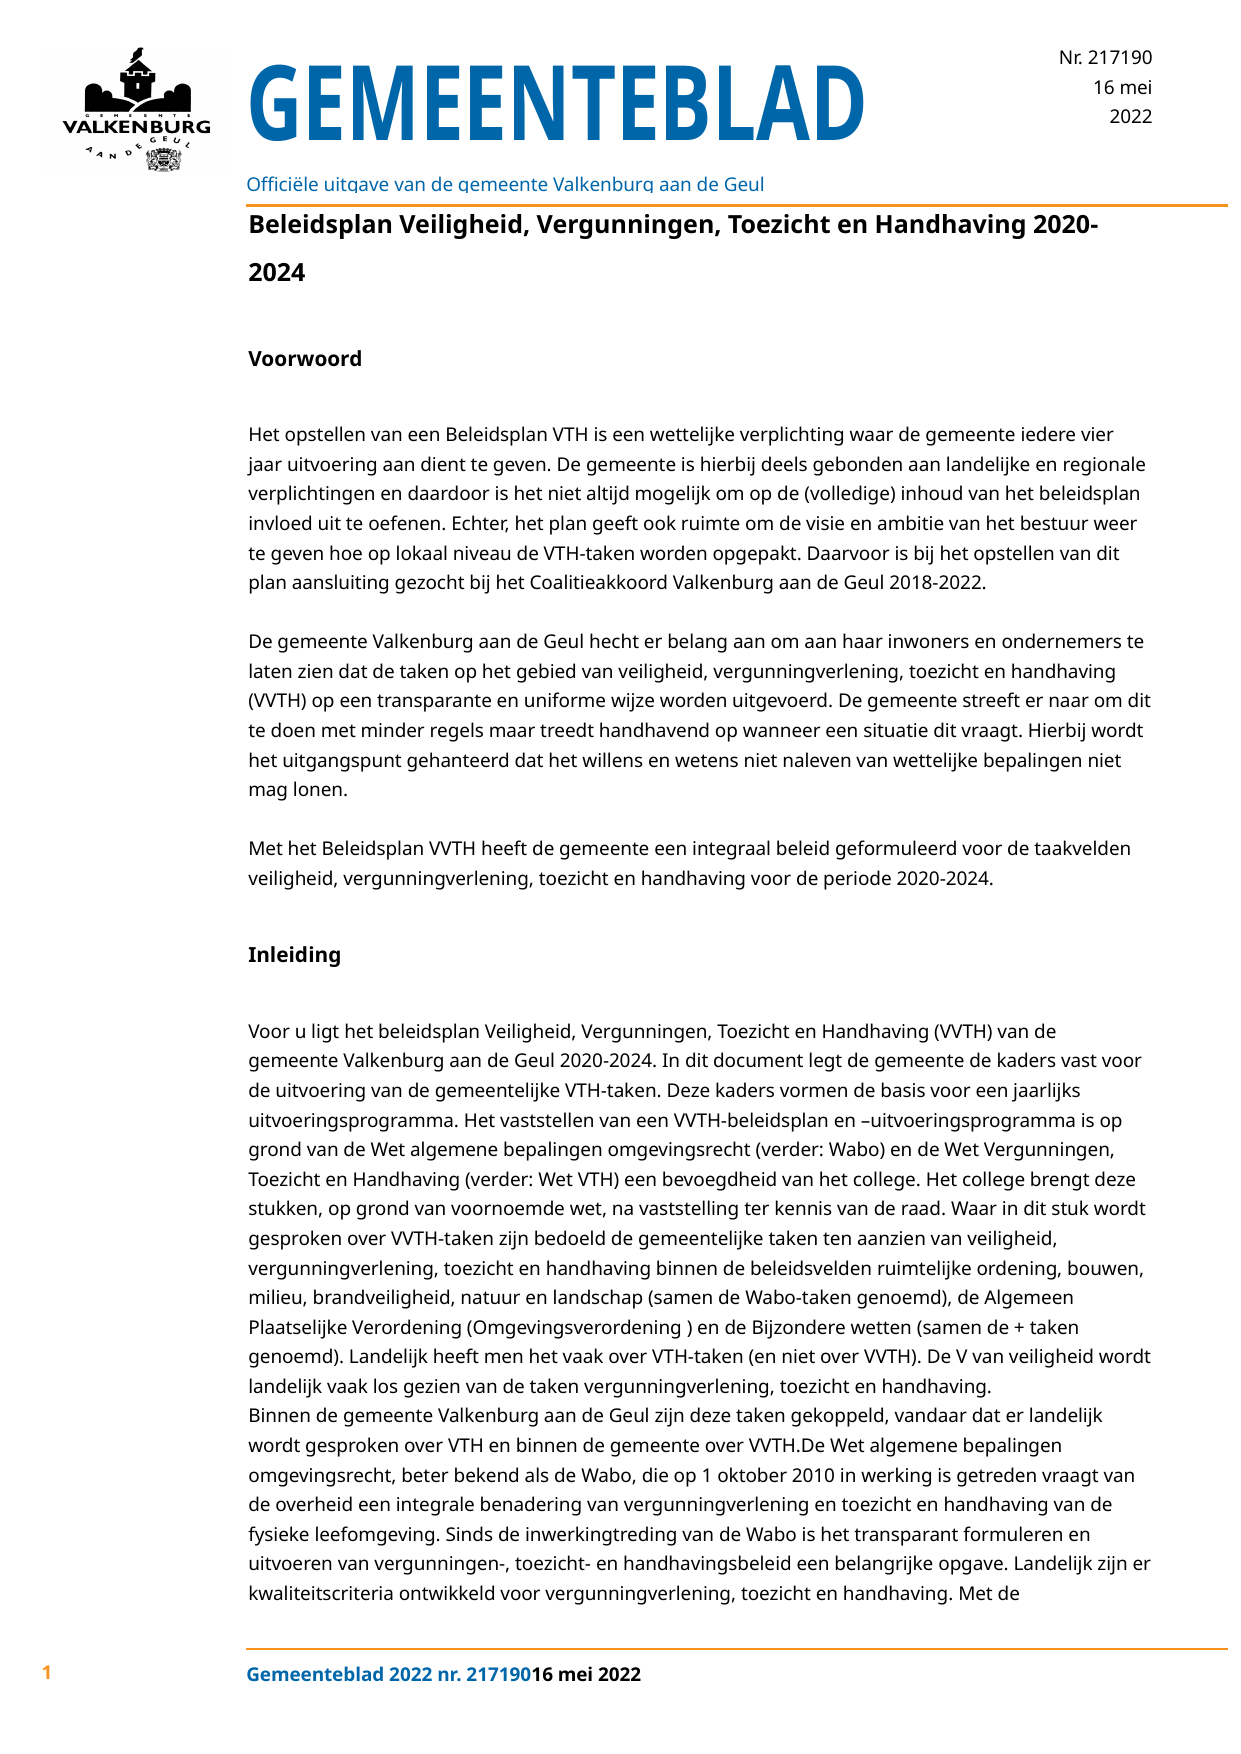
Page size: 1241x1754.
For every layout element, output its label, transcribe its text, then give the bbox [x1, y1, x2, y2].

text Binnen de gemeente Valkenburg aan de Geul zijn deze taken gekoppeld, vandaar dat er landelijk wordt gesproken over VTH en binnen de gemeente over VVTH.De Wet algemene bepalingen omgevingsrecht, beter bekend als de Wabo, die op 1 oktober 2010 in werking is getreden vraagt van de overheid een integrale benadering van vergunningverlening en toezicht en handhaving van de fysieke leefomgeving. Sinds de inwerkingtreding van de Wabo is het transparant formuleren en uitvoeren van vergunningen-, toezicht- en handhavingsbeleid een belangrijke opgave. Landelijk zijn er kwaliteitscriteria ontwikkeld voor vergunningverlening, toezicht en handhaving. Met de [248, 1403, 1152, 1606]
text Inleiding [248, 940, 1152, 969]
text Het opstellen van een Beleidsplan VTH is een wettelijke verplichting waar de gemeente iedere vier jaar uitvoering aan dient te geven. De gemeente is hierbij deels gebonden aan landelijke en regionale verplichtingen en daardoor is het niet altijd mogelijk om op de (volledige) inhoud van het beleidsplan invloed uit te oefenen. Echter, het plan geeft ook ruimte om de visie en ambitie van het bestuur weer te geven hoe op lokaal niveau de VTH-taken worden opgepakt. Daarvoor is bij het opstellen van dit plan aansluiting gezocht bij het Coalitieakkoord Valkenburg aan de Geul 2018-2022. [248, 421, 1152, 595]
text Met het Beleidsplan VVTH heeft de gemeente een integraal beleid geformuleerd voor de taakvelden veiligheid, vergunningverlening, toezicht en handhaving voor de periode 2020-2024. [248, 836, 1152, 891]
text Beleidsplan Veiligheid, Vergunningen, Toezicht en Handhaving 2020-2024 [248, 207, 1152, 288]
text Voorwoord [248, 344, 1152, 372]
picture [41, 47, 231, 172]
text Voor u ligt het beleidsplan Veiligheid, Vergunningen, Toezicht en Handhaving (VVTH) van de gemeente Valkenburg aan de Geul 2020-2024. In dit document legt de gemeente de kaders vast voor de uitvoering van de gemeentelijke VTH-taken. Deze kaders vormen de basis voor een jaarlijks uitvoeringsprogramma. Het vaststellen van een VVTH-beleidsplan en –uitvoeringsprogramma is op grond van de Wet algemene bepalingen omgevingsrecht (verder: Wabo) en de Wet Vergunningen, Toezicht en Handhaving (verder: Wet VTH) een bevoegdheid van het college. Het college brengt deze stukken, op grond van voornoemde wet, na vaststelling ter kennis van de raad. Waar in dit stuk wordt gesproken over VVTH-taken zijn bedoeld de gemeentelijke taken ten aanzien van veiligheid, vergunningverlening, toezicht en handhaving binnen de beleidsvelden ruimtelijke ordening, bouwen, milieu, brandveiligheid, natuur en landschap (samen de Wabo-taken genoemd), de Algemeen Plaatselijke Verordening (Omgevingsverordening ) en de Bijzondere wetten (samen de + taken genoemd). Landelijk heeft men het vaak over VTH-taken (en niet over VVTH). De V van veiligheid wordt landelijk vaak los gezien van de taken vergunningverlening, toezicht en handhaving. [248, 1018, 1152, 1399]
text De gemeente Valkenburg aan de Geul hecht er belang aan om aan haar inwoners en ondernemers te laten zien dat de taken op het gebied van veiligheid, vergunningverlening, toezicht en handhaving (VVTH) op een transparante en uniforme wijze worden uitgevoerd. De gemeente streeft er naar om dit te doen met minder regels maar treedt handhavend op wanneer een situatie dit vraagt. Hierbij wordt het uitgangspunt gehanteerd dat het willens en wetens niet naleven van wettelijke bepalingen niet mag lonen. [248, 628, 1152, 802]
